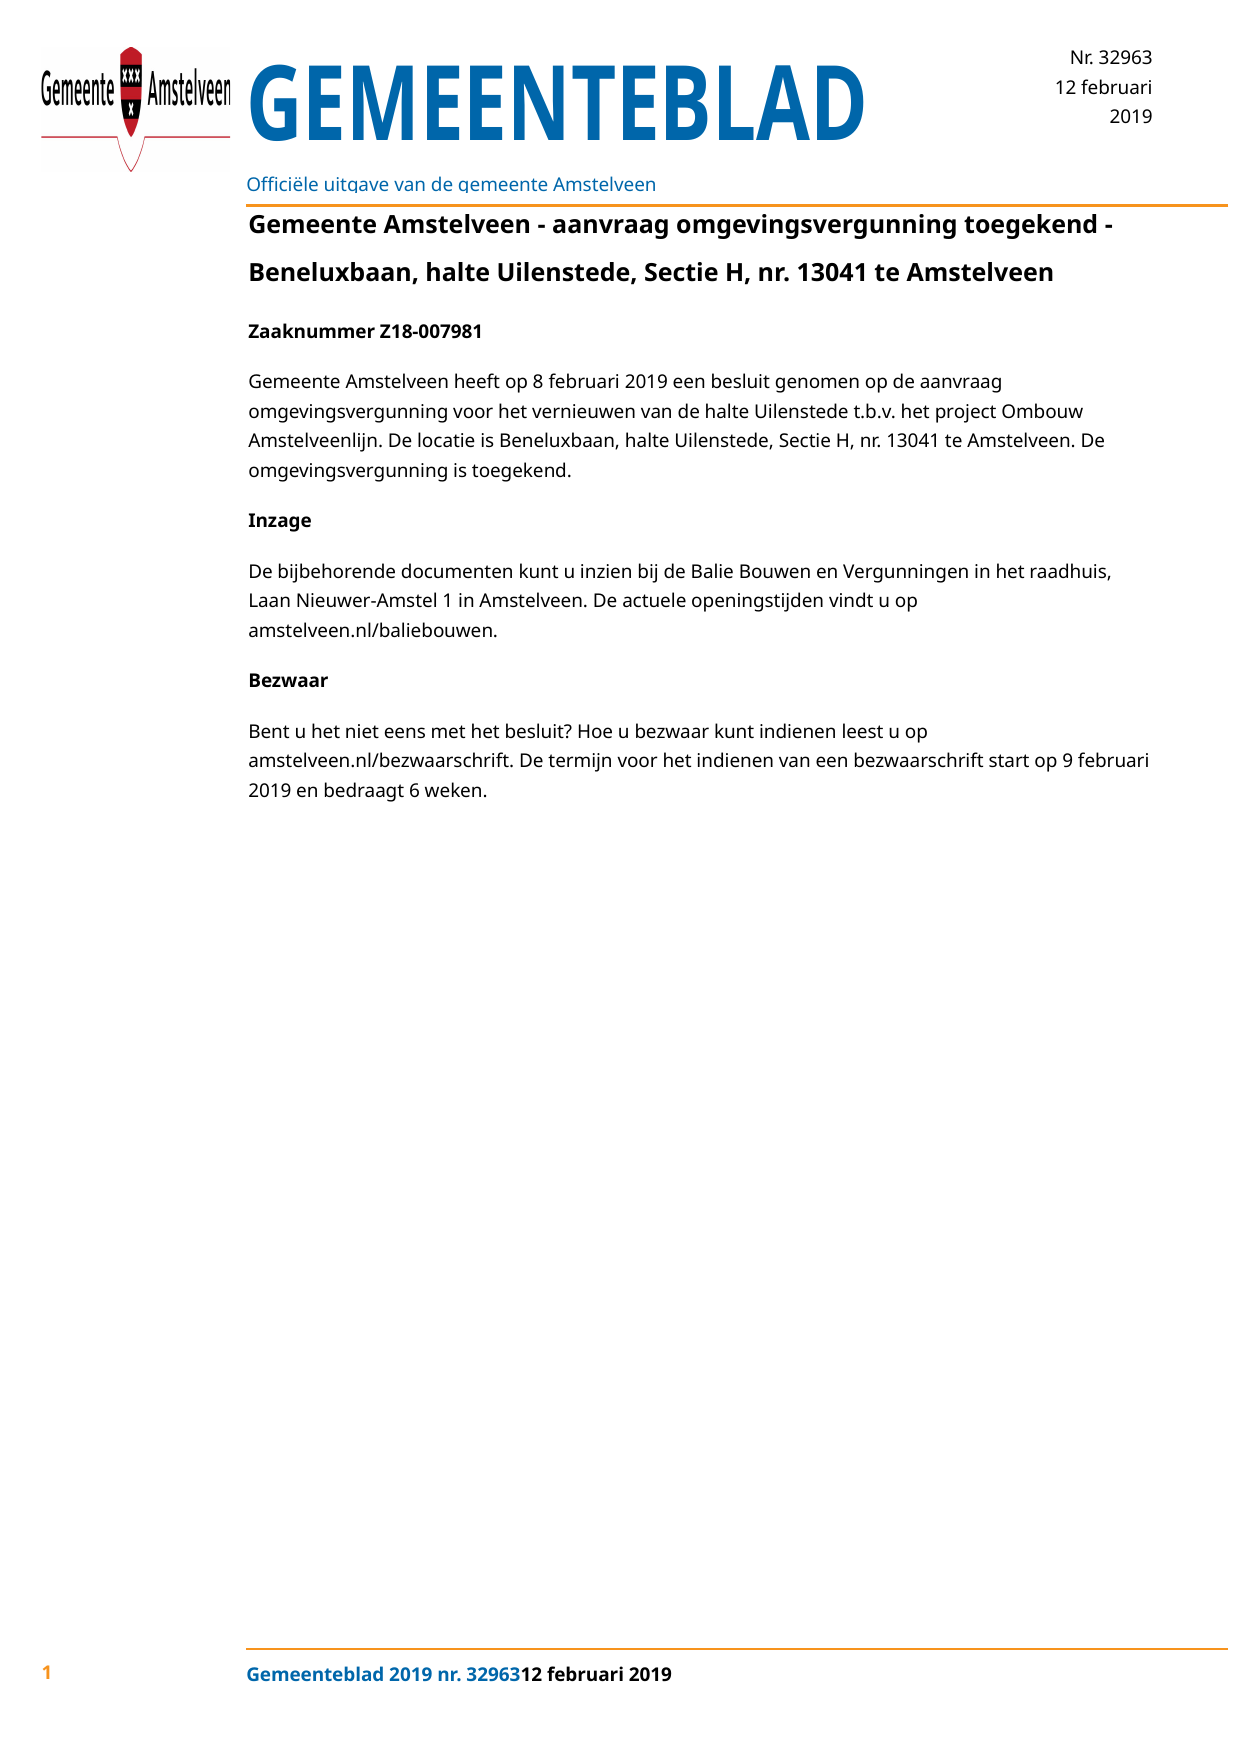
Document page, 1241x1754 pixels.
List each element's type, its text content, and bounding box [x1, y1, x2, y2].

picture [41, 47, 231, 172]
text Inzage [248, 507, 1152, 533]
text De bijbehorende documenten kunt u inzien bij de Balie Bouwen en Vergunningen in het raadhuis, Laan Nieuwer-Amstel 1 in Amstelveen. De actuele openingstijden vindt u op amstelveen.nl/baliebouwen. [248, 558, 1152, 643]
text Gemeente Amstelveen - aanvraag omgevingsvergunning toegekend - Beneluxbaan, halte Uilenstede, Sectie H, nr. 13041 te Amstelveen [248, 207, 1152, 288]
text Bent u het niet eens met het besluit? Hoe u bezwaar kunt indienen leest u op amstelveen.nl/bezwaarschrift. De termijn voor het indienen van een bezwaarschrift start op 9 februari 2019 en bedraagt 6 weken. [248, 718, 1152, 803]
text Zaaknummer Z18-007981 [248, 318, 1152, 344]
text Gemeente Amstelveen heeft op 8 februari 2019 een besluit genomen op de aanvraag omgevingsvergunning voor het vernieuwen van de halte Uilenstede t.b.v. het project Ombouw Amstelveenlijn. De locatie is Beneluxbaan, halte Uilenstede, Sectie H, nr. 13041 te Amstelveen. De omgevingsvergunning is toegekend. [248, 368, 1152, 483]
text Bezwaar [248, 667, 1152, 693]
